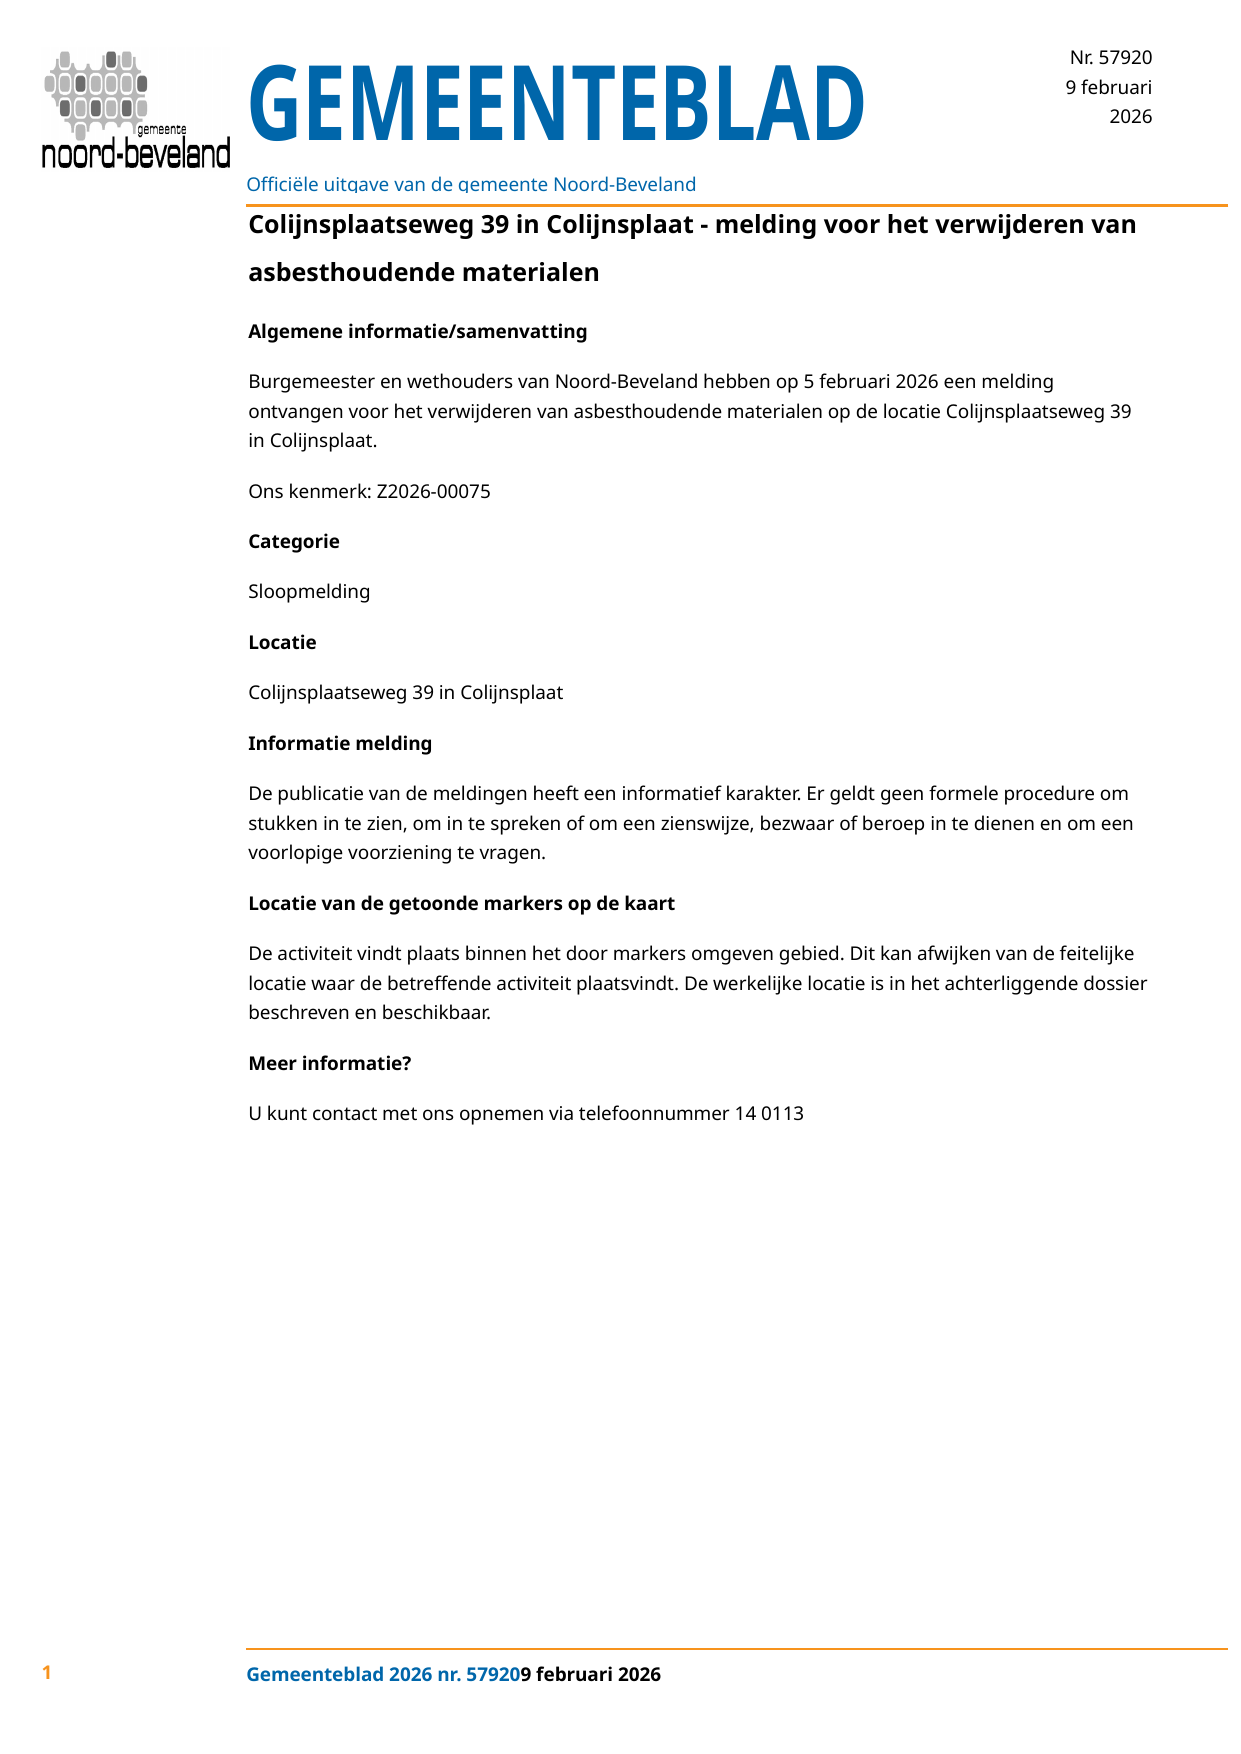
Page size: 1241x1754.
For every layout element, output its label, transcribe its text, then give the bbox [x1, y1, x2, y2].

text Informatie melding [248, 730, 1152, 756]
text De publicatie van de meldingen heeft een informatief karakter. Er geldt geen formele procedure om stukken in te zien, om in te spreken of om een zienswijze, bezwaar of beroep in te dienen en om een voorlopige voorziening te vragen. [248, 780, 1152, 865]
text Algemene informatie/samenvatting [248, 318, 1152, 344]
text Locatie van de getoonde markers op de kaart [248, 890, 1152, 916]
text Colijnsplaatseweg 39 in Colijnsplaat [248, 679, 1152, 705]
text De activiteit vindt plaats binnen het door markers omgeven gebied. Dit kan afwijken van de feitelijke locatie waar de betreffende activiteit plaatsvindt. De werkelijke locatie is in het achterliggende dossier beschreven en beschikbaar. [248, 940, 1152, 1025]
text Categorie [248, 528, 1152, 554]
text U kunt contact met ons opnemen via telefoonnummer 14 0113 [248, 1100, 1152, 1126]
text Burgemeester en wethouders van Noord-Beveland hebben op 5 februari 2026 een melding ontvangen voor het verwijderen van asbesthoudende materialen op de locatie Colijnsplaatseweg 39 in Colijnsplaat. [248, 368, 1152, 453]
text Ons kenmerk: Z2026-00075 [248, 478, 1152, 504]
text Locatie [248, 629, 1152, 655]
text Meer informatie? [248, 1050, 1152, 1076]
picture [41, 47, 231, 172]
text Colijnsplaatseweg 39 in Colijnsplaat - melding voor het verwijderen van asbesthoudende materialen [248, 207, 1152, 288]
text Sloopmelding [248, 579, 1152, 604]
